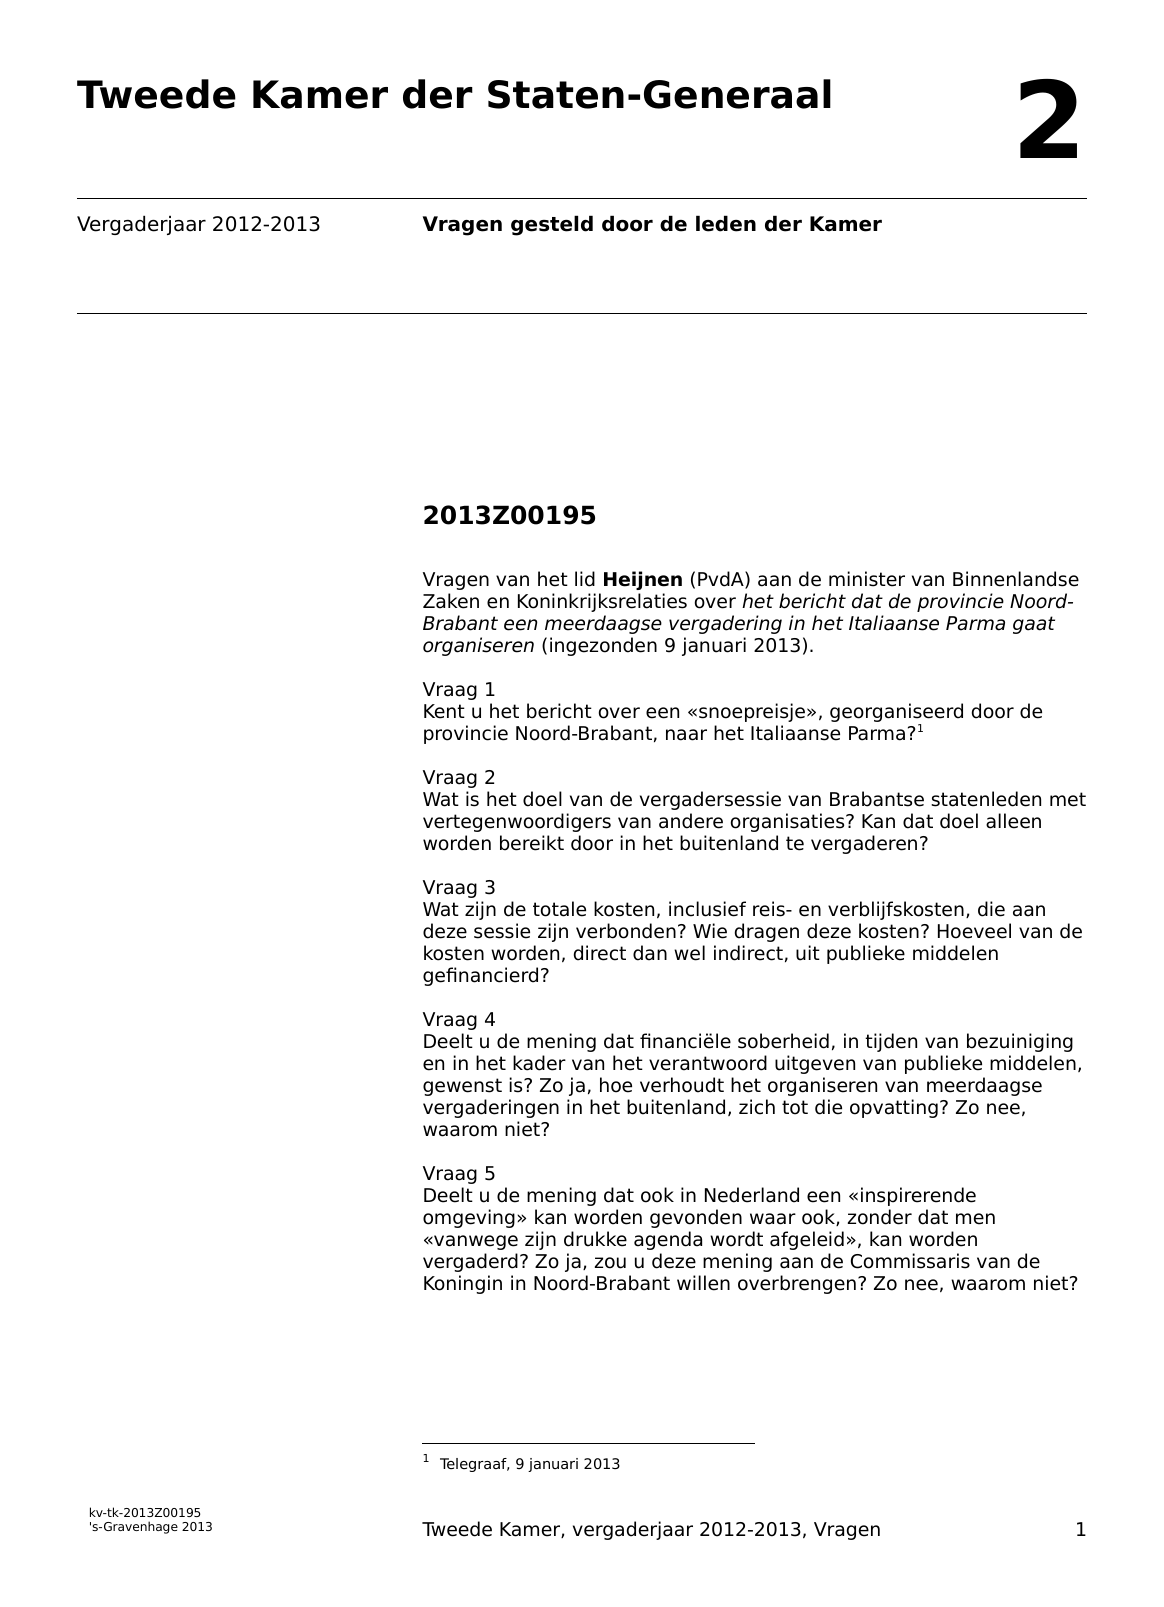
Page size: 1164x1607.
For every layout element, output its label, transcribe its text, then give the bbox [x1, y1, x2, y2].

table_cell Vergaderjaar 2012-2013 [77, 199, 422, 313]
table_cell Vragen gesteld door de leden der Kamer [422, 199, 1087, 313]
text Telegraaf, 9 januari 2013 [422, 1452, 1087, 1474]
text Vragen van het lid Heijnen (PvdA) aan de minister van Binnenlandse Zaken en Koninkrijksrelaties over het bericht dat de provincie Noord-Brabant een meerdaagse vergadering in het Italiaanse Parma gaat organiseren (ingezonden 9 januari 2013). [422, 569, 1087, 657]
text Vraag 5 [422, 1163, 1087, 1185]
text 2013Z00195 [422, 501, 1087, 531]
table_header Tweede Kamer der Staten-Generaal [77, 59, 886, 198]
text 's-Gravenhage 2013 [88, 1520, 323, 1534]
text Vraag 4 [422, 1009, 1087, 1031]
text Deelt u de mening dat ook in Nederland een «inspirerende omgeving» kan worden gevonden waar ook, zonder dat men «vanwege zijn drukke agenda wordt afgeleid», kan worden vergaderd? Zo ja, zou u deze mening aan de Commissaris van de Koningin in Noord-Brabant willen overbrengen? Zo nee, waarom niet? [422, 1185, 1087, 1295]
text Wat zijn de totale kosten, inclusief reis- en verblijfskosten, die aan deze sessie zijn verbonden? Wie dragen deze kosten? Hoeveel van de kosten worden, direct dan wel indirect, uit publieke middelen gefinancierd? [422, 899, 1087, 987]
table_header 2 [886, 59, 1087, 198]
text Deelt u de mening dat financiële soberheid, in tijden van bezuiniging en in het kader van het verantwoord uitgeven van publieke middelen, gewenst is? Zo ja, hoe verhoudt het organiseren van meerdaagse vergaderingen in het buitenland, zich tot die opvatting? Zo nee, waarom niet? [422, 1031, 1087, 1141]
text Kent u het bericht over een «snoepreisje», georganiseerd door de provincie Noord-Brabant, naar het Italiaanse Parma? [422, 701, 1087, 745]
text kv-tk-2013Z00195 [88, 1506, 323, 1520]
text Vraag 3 [422, 877, 1087, 899]
text Vraag 2 [422, 767, 1087, 789]
text Wat is het doel van de vergadersessie van Brabantse statenleden met vertegenwoordigers van andere organisaties? Kan dat doel alleen worden bereikt door in het buitenland te vergaderen? [422, 789, 1087, 855]
text Vraag 1 [422, 679, 1087, 701]
